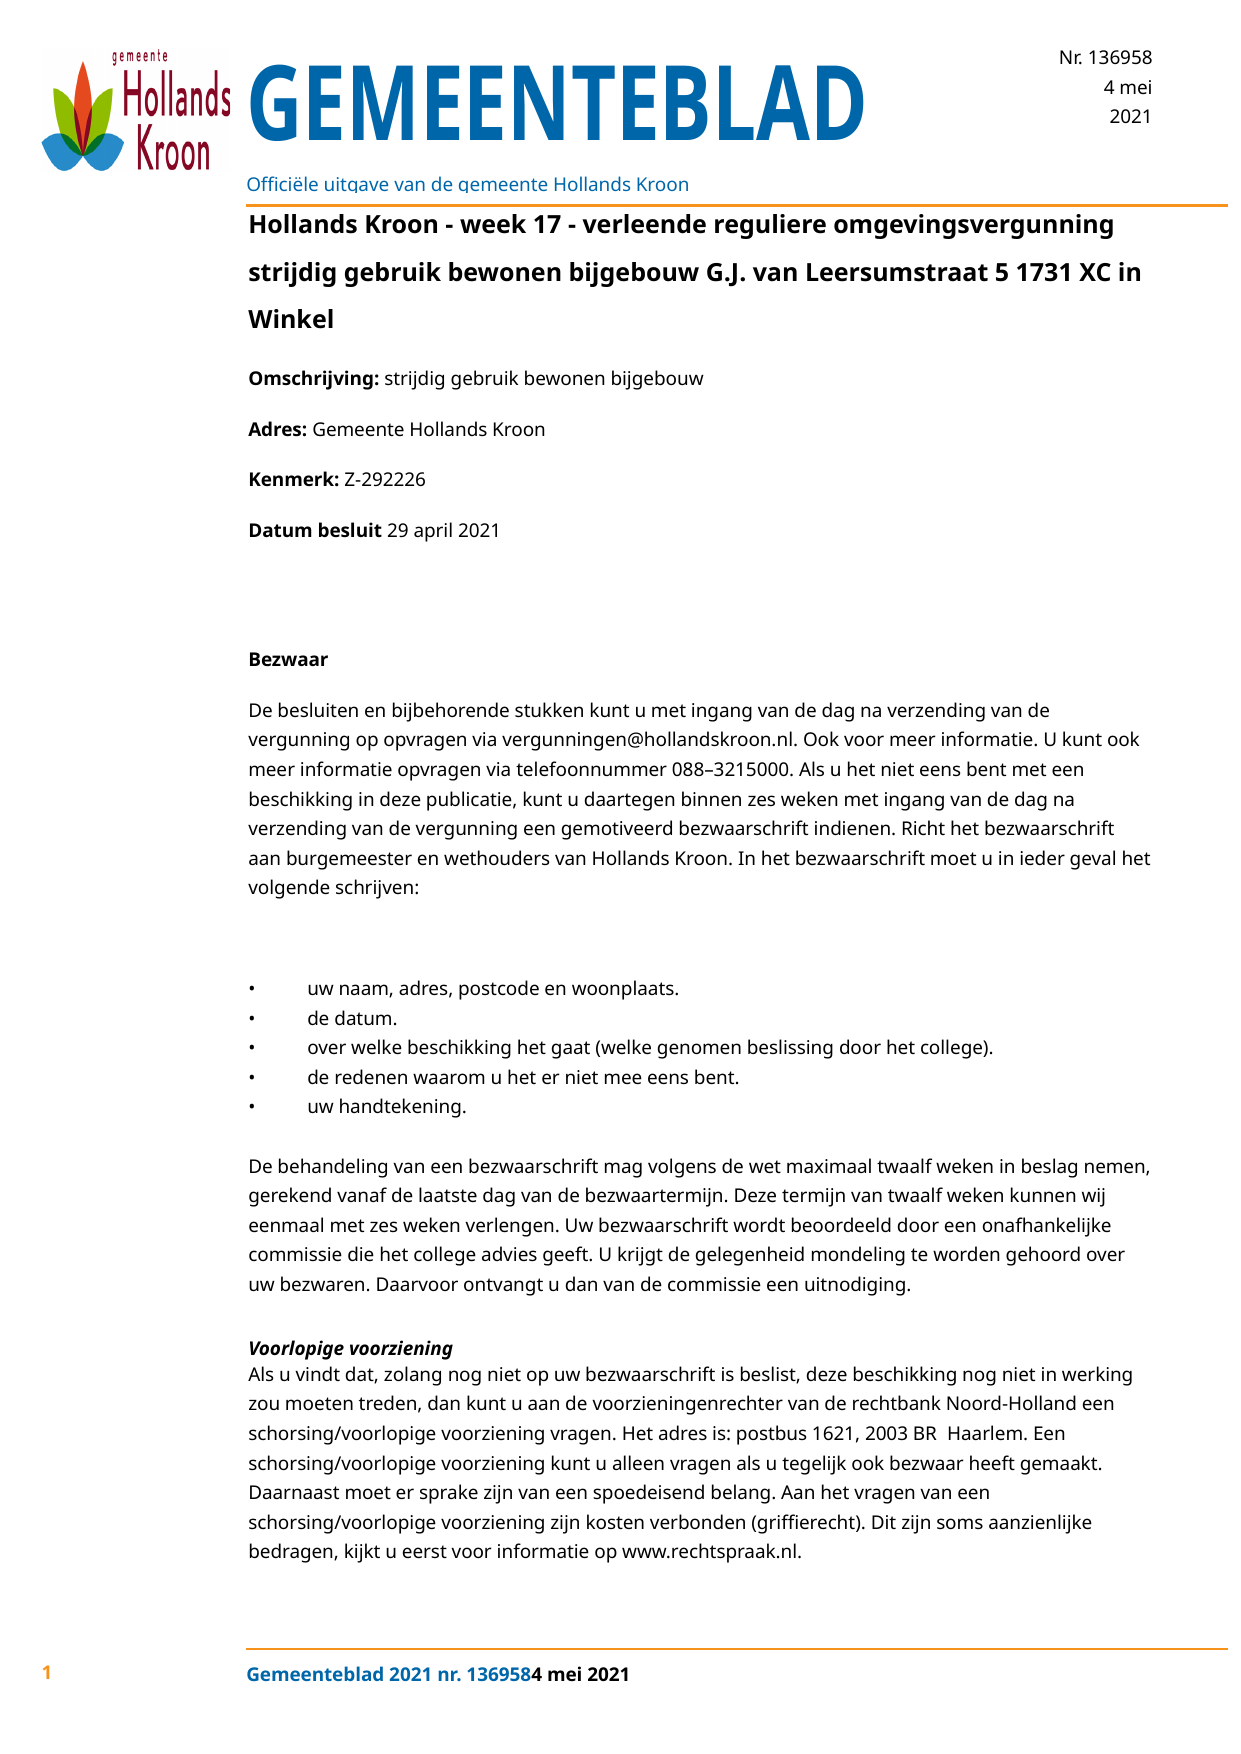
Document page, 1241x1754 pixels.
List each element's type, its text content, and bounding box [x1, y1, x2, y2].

list uw handtekening. [248, 1094, 1152, 1119]
text Omschrijving: strijdig gebruik bewonen bijgebouw [248, 366, 1152, 391]
text De besluiten en bijbehorende stukken kunt u met ingang van de dag na verzending van de vergunning op opvragen via vergunningen@hollandskroon.nl. Ook voor meer informatie. U kunt ook meer informatie opvragen via telefoonnummer 088–3215000. Als u het niet eens bent met een beschikking in deze publicatie, kunt u daartegen binnen zes weken met ingang van de dag na verzending van de vergunning een gemotiveerd bezwaarschrift indienen. Richt het bezwaarschrift aan burgemeester en wethouders van Hollands Kroon. In het bezwaarschrift moet u in ieder geval het volgende schrijven: [248, 697, 1152, 900]
text Kenmerk: Z-292226 [248, 466, 1152, 492]
table_header Datum besluit 29 april 2021 [248, 517, 700, 543]
text De behandeling van een bezwaarschrift mag volgens de wet maximaal twaalf weken in beslag nemen, gerekend vanaf de laatste dag van de bezwaartermijn. Deze termijn van twaalf weken kunnen wij eenmaal met zes weken verlengen. Uw bezwaarschrift wordt beoordeeld door een onafhankelijke commissie die het college advies geeft. U krijgt de gelegenheid mondeling te worden gehoord over uw bezwaren. Daarvoor ontvangt u dan van de commissie een uitnodiging. [248, 1153, 1152, 1297]
text Bezwaar [248, 647, 1152, 672]
list over welke beschikking het gaat (welke genomen beslissing door het college). [248, 1034, 1152, 1060]
list uw naam, adres, postcode en woonplaats. [248, 975, 1152, 1001]
text Als u vindt dat, zolang nog niet op uw bezwaarschrift is beslist, deze beschikking nog niet in werking zou moeten treden, dan kunt u aan de voorzieningenrechter van de rechtbank Noord-Holland een schorsing/voorlopige voorziening vragen. Het adres is: postbus 1621, 2003 BR Haarlem. Een schorsing/voorlopige voorziening kunt u alleen vragen als u tegelijk ook bezwaar heeft gemaakt. Daarnaast moet er sprake zijn van een spoedeisend belang. Aan het vragen van een schorsing/voorlopige voorziening zijn kosten verbonden (griffierecht). Dit zijn soms aanzienlijke bedragen, kijkt u eerst voor informatie op www.rechtspraak.nl. [248, 1361, 1152, 1564]
picture [41, 47, 231, 172]
list de datum. [248, 1005, 1152, 1031]
text Adres: Gemeente Hollands Kroon [248, 416, 1152, 442]
list de redenen waarom u het er niet mee eens bent. [248, 1064, 1152, 1090]
table_header [700, 517, 1152, 543]
text Voorlopige voorziening [248, 1335, 1152, 1361]
text Hollands Kroon - week 17 - verleende reguliere omgevingsvergunning strijdig gebruik bewonen bijgebouw G.J. van Leersumstraat 5 1731 XC in Winkel [248, 207, 1152, 336]
